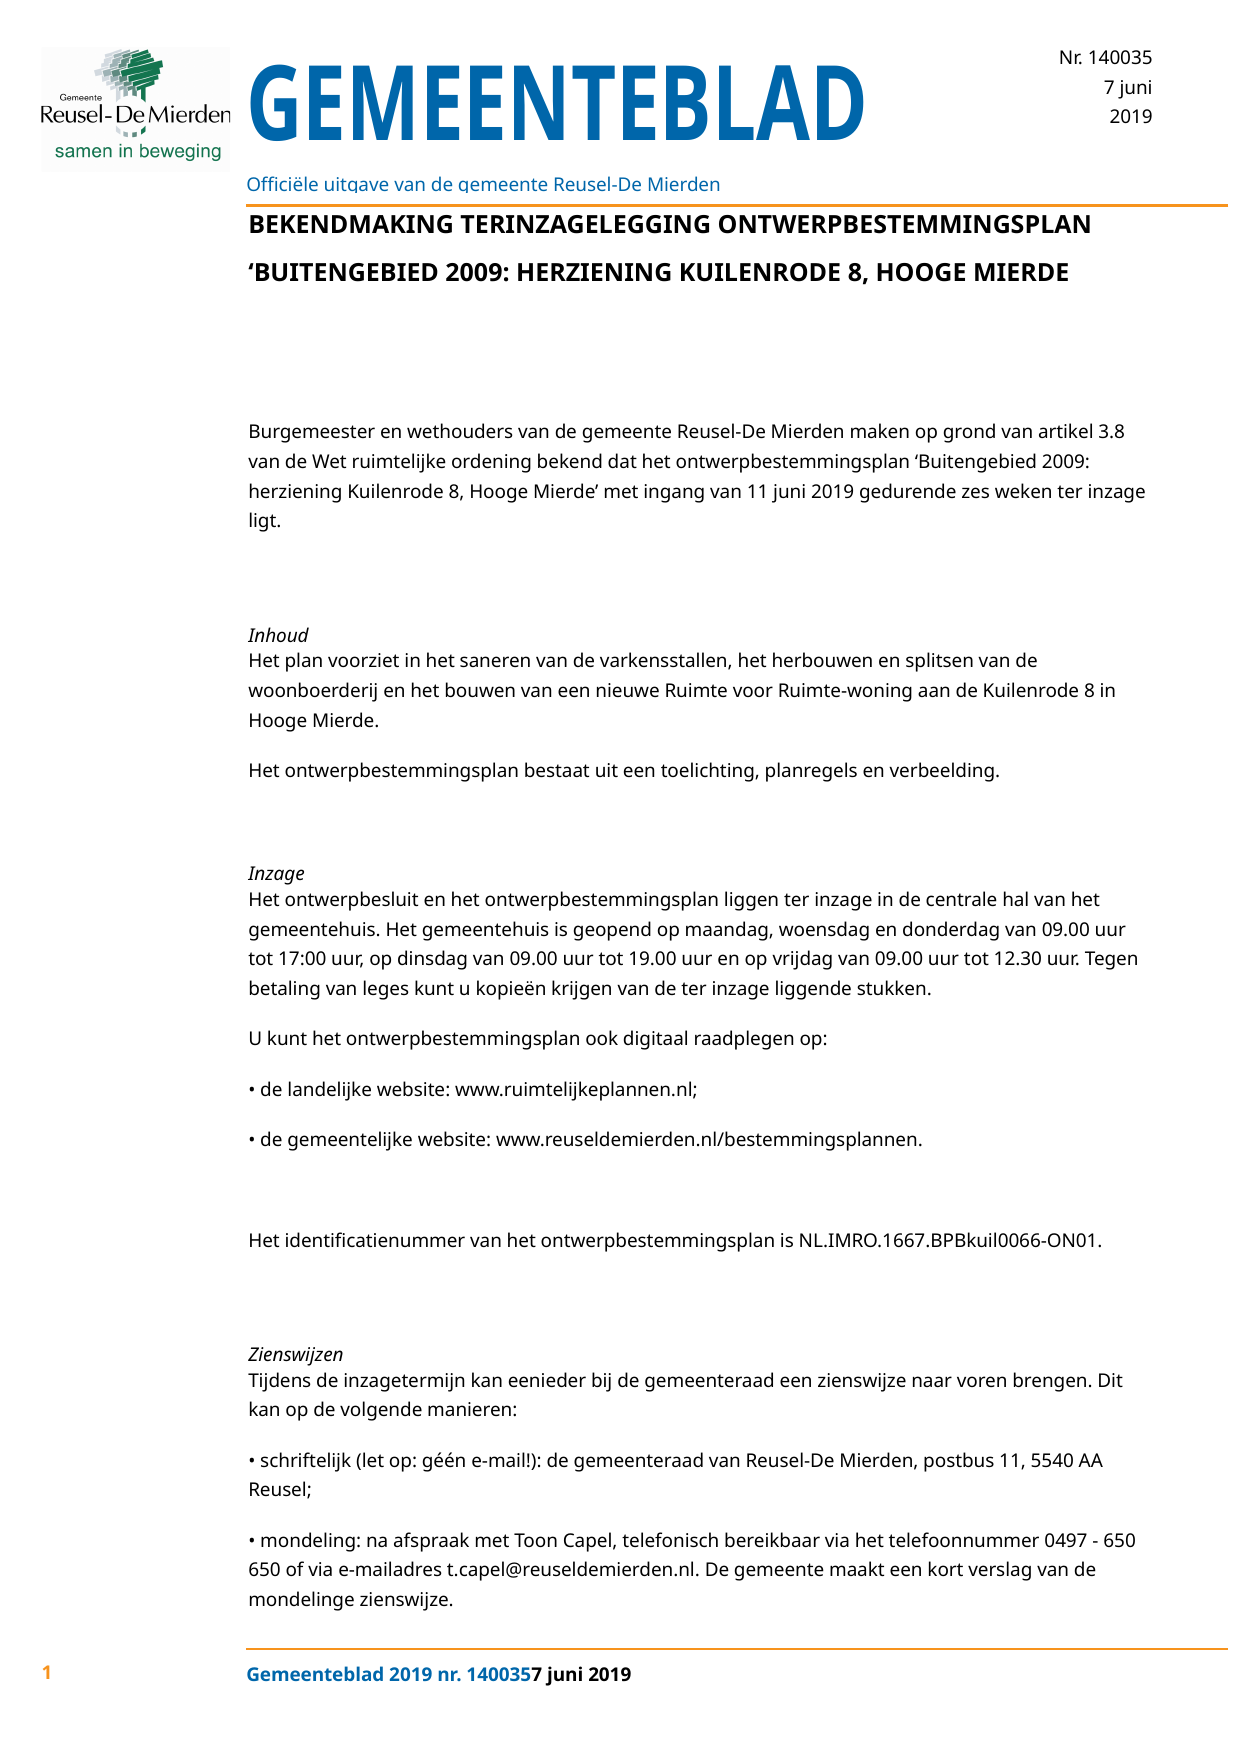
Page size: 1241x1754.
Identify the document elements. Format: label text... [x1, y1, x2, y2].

text Het ontwerpbestemmingsplan bestaat uit een toelichting, planregels en verbeelding. [248, 757, 1152, 783]
picture [41, 47, 231, 172]
text Het plan voorziet in het saneren van de varkensstallen, het herbouwen en splitsen van de woonboerderij en het bouwen van een nieuwe Ruimte voor Ruimte-woning aan de Kuilenrode 8 in Hooge Mierde. [248, 648, 1152, 732]
text • de gemeentelijke website: www.reuseldemierden.nl/bestemmingsplannen. [248, 1126, 1152, 1152]
text BEKENDMAKING TERINZAGELEGGING ONTWERPBESTEMMINGSPLAN ‘BUITENGEBIED 2009: HERZIENING KUILENRODE 8, HOOGE MIERDE [248, 207, 1152, 288]
text • de landelijke website: www.ruimtelijkeplannen.nl; [248, 1076, 1152, 1101]
text • schriftelijk (let op: géén e-mail!): de gemeenteraad van Reusel-De Mierden, postbus 11, 5540 AA Reusel; [248, 1447, 1152, 1502]
text Burgemeester en wethouders van de gemeente Reusel-De Mierden maken op grond van artikel 3.8 van de Wet ruimtelijke ordening bekend dat het ontwerpbestemmingsplan ‘Buitengebied 2009: herziening Kuilenrode 8, Hooge Mierde’ met ingang van 11 juni 2019 gedurende zes weken ter inzage ligt. [248, 419, 1152, 533]
text Zienswijzen [248, 1341, 1152, 1367]
text Inhoud [248, 622, 1152, 648]
text Het identificatienummer van het ontwerpbestemmingsplan is NL.IMRO.1667.BPBkuil0066-ON01. [248, 1227, 1152, 1253]
text • mondeling: na afspraak met Toon Capel, telefonisch bereikbaar via het telefoonnummer 0497 - 650 650 of via e-mailadres t.capel@reuseldemierden.nl. De gemeente maakt een kort verslag van de mondelinge zienswijze. [248, 1527, 1152, 1612]
text Tijdens de inzagetermijn kan eenieder bij de gemeenteraad een zienswijze naar voren brengen. Dit kan op de volgende manieren: [248, 1367, 1152, 1422]
text Inzage [248, 860, 1152, 886]
text U kunt het ontwerpbestemmingsplan ook digitaal raadplegen op: [248, 1025, 1152, 1051]
text Het ontwerpbesluit en het ontwerpbestemmingsplan liggen ter inzage in de centrale hal van het gemeentehuis. Het gemeentehuis is geopend op maandag, woensdag en donderdag van 09.00 uur tot 17:00 uur, op dinsdag van 09.00 uur tot 19.00 uur en op vrijdag van 09.00 uur tot 12.30 uur. Tegen betaling van leges kunt u kopieën krijgen van de ter inzage liggende stukken. [248, 886, 1152, 1001]
